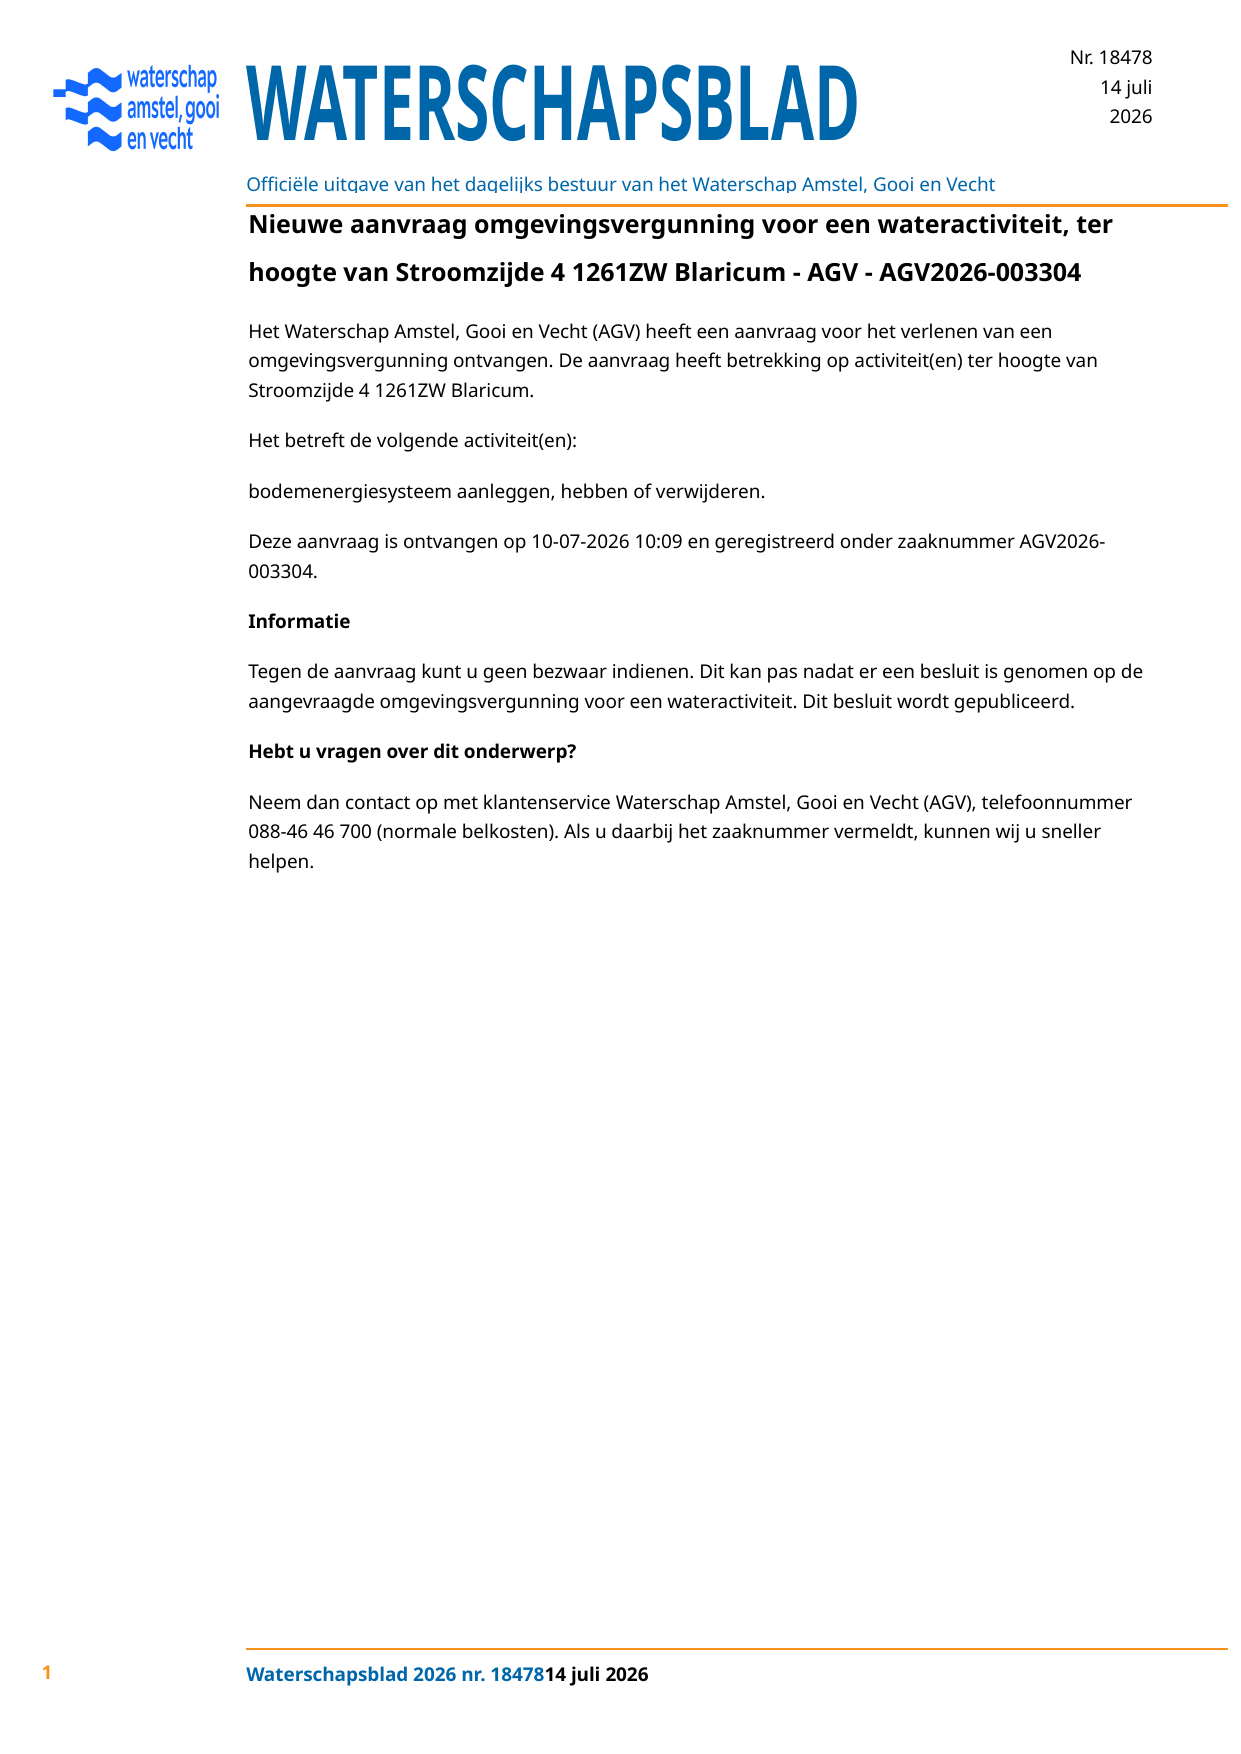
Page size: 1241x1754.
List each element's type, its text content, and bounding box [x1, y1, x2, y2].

text Nieuwe aanvraag omgevingsvergunning voor een wateractiviteit, ter hoogte van Stroomzijde 4 1261ZW Blaricum - AGV - AGV2026-003304 [248, 207, 1152, 288]
text Het Waterschap Amstel, Gooi en Vecht (AGV) heeft een aanvraag voor het verlenen van een omgevingsvergunning ontvangen. De aanvraag heeft betrekking op activiteit(en) ter hoogte van Stroomzijde 4 1261ZW Blaricum. [248, 318, 1152, 403]
text Hebt u vragen over dit onderwerp? [248, 739, 1152, 764]
picture [41, 47, 231, 172]
text Informatie [248, 608, 1152, 634]
text Neem dan contact op met klantenservice Waterschap Amstel, Gooi en Vecht (AGV), telefoonnummer 088-46 46 700 (normale belkosten). Als u daarbij het zaaknummer vermeldt, kunnen wij u sneller helpen. [248, 789, 1152, 874]
text Tegen de aanvraag kunt u geen bezwaar indienen. Dit kan pas nadat er een besluit is genomen op de aangevraagde omgevingsvergunning voor een wateractiviteit. Dit besluit wordt gepubliceerd. [248, 659, 1152, 714]
text Het betreft de volgende activiteit(en): [248, 427, 1152, 453]
text bodemenergiesysteem aanleggen, hebben of verwijderen. [248, 478, 1152, 504]
text Deze aanvraag is ontvangen op 10-07-2026 10:09 en geregistreerd onder zaaknummer AGV2026-003304. [248, 528, 1152, 584]
